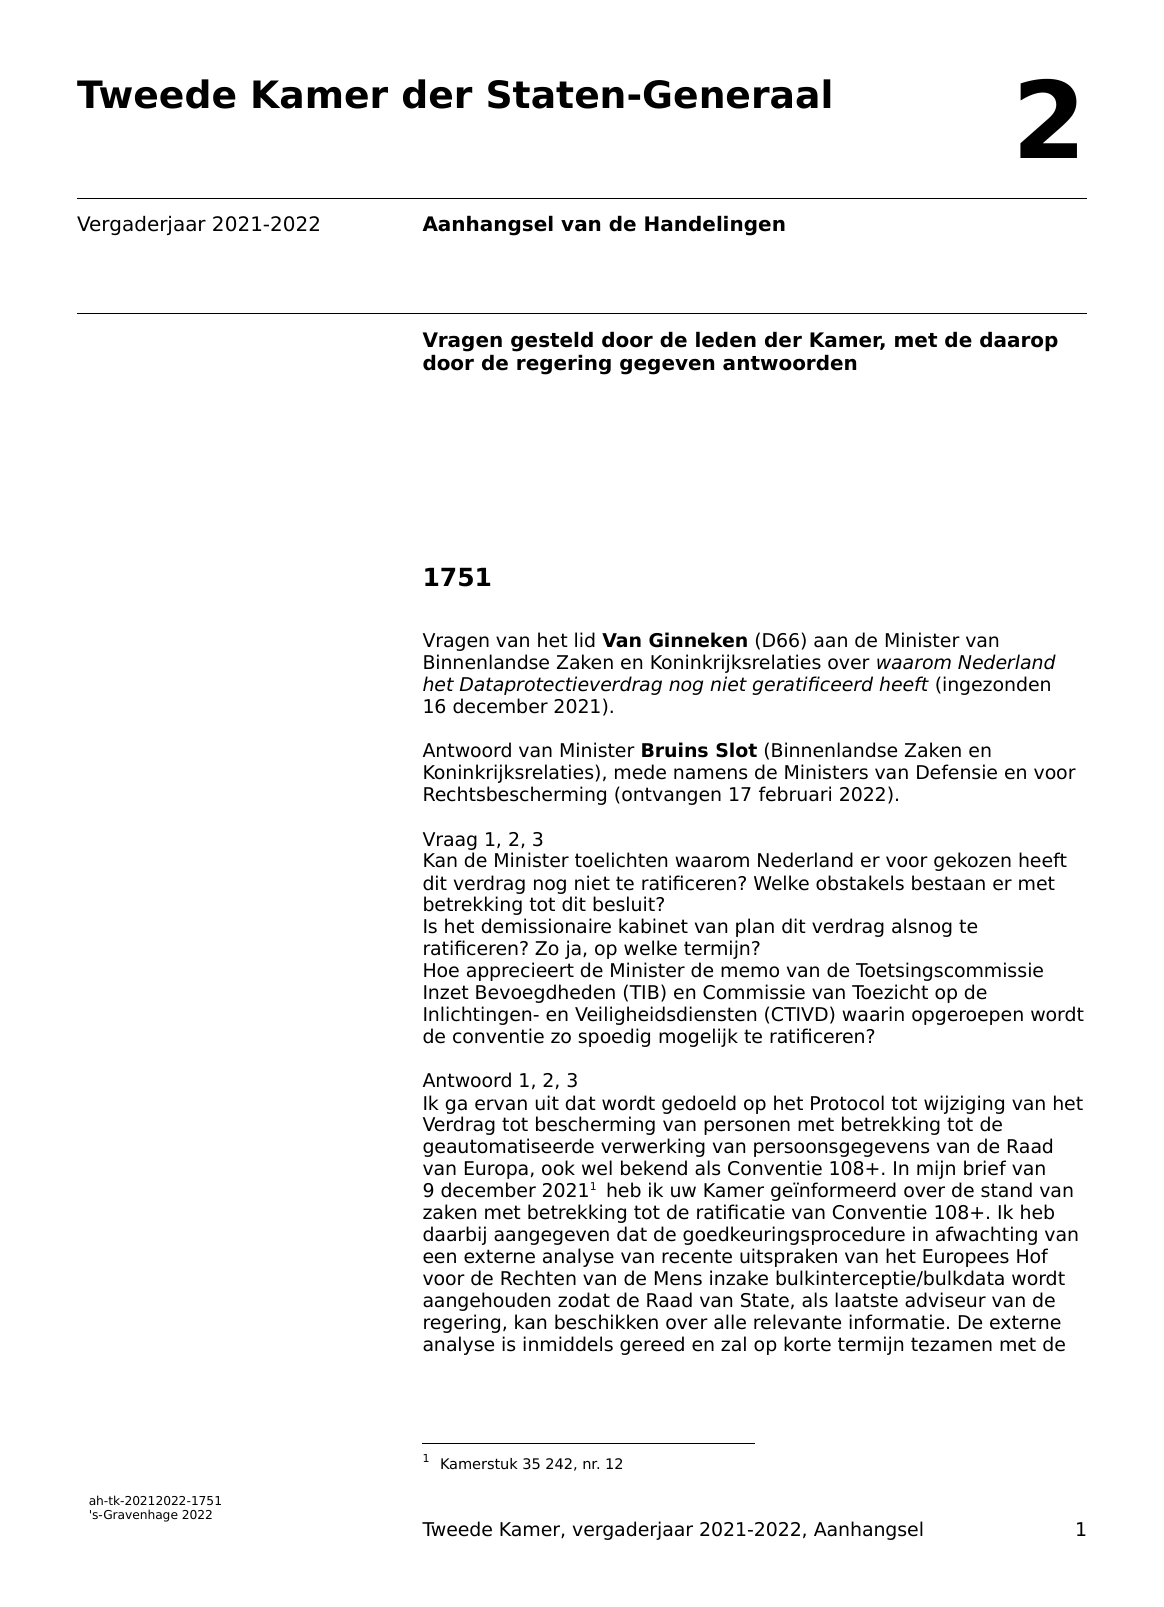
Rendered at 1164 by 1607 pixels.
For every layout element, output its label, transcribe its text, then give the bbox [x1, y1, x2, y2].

table_header Tweede Kamer der Staten-Generaal [77, 59, 886, 198]
table_cell Vragen gesteld door de leden der Kamer, met de daarop door de regering gegeven antwoorden [422, 314, 1087, 375]
text Hoe apprecieert de Minister de memo van de Toetsingscommissie Inzet Bevoegdheden (TIB) en Commissie van Toezicht op de Inlichtingen- en Veiligheidsdiensten (CTIVD) waarin opgeroepen wordt de conventie zo spoedig mogelijk te ratificeren? [422, 960, 1087, 1048]
table_header 2 [886, 59, 1087, 198]
text Is het demissionaire kabinet van plan dit verdrag alsnog te ratificeren? Zo ja, op welke termijn? [422, 916, 1087, 960]
table_cell [77, 314, 422, 375]
text Vraag 1, 2, 3 [422, 828, 1087, 850]
text 1751 [422, 563, 1087, 592]
text Antwoord van Minister Bruins Slot (Binnenlandse Zaken en Koninkrijksrelaties), mede namens de Ministers van Defensie en voor Rechtsbescherming (ontvangen 17 februari 2022). [422, 740, 1087, 806]
text 's-Gravenhage 2022 [88, 1508, 323, 1522]
table_cell Aanhangsel van de Handelingen [422, 199, 1087, 313]
text ah-tk-20212022-1751 [88, 1494, 323, 1508]
text Ik ga ervan uit dat wordt gedoeld op het Protocol tot wijziging van het Verdrag tot bescherming van personen met betrekking tot de geautomatiseerde verwerking van persoonsgegevens van de Raad van Europa, ook wel bekend als Conventie 108+. In mijn brief van 9 december 2021 heb ik uw Kamer geïnformeerd over de stand van zaken met betrekking tot de ratificatie van Conventie 108+. Ik heb daarbij aangegeven dat de goedkeuringsprocedure in afwachting van een externe analyse van recente uitspraken van het Europees Hof voor de Rechten van de Mens inzake bulkinterceptie/bulkdata wordt aangehouden zodat de Raad van State, als laatste adviseur van de regering, kan beschikken over alle relevante informatie. De externe analyse is inmiddels gereed en zal op korte termijn tezamen met de [422, 1092, 1087, 1356]
table_cell Vergaderjaar 2021-2022 [77, 199, 422, 313]
text Kamerstuk 35 242, nr. 12 [422, 1452, 1087, 1474]
text Vragen van het lid Van Ginneken (D66) aan de Minister van Binnenlandse Zaken en Koninkrijksrelaties over waarom Nederland het Dataprotectieverdrag nog niet geratificeerd heeft (ingezonden 16 december 2021). [422, 630, 1087, 718]
text Antwoord 1, 2, 3 [422, 1070, 1087, 1092]
text Kan de Minister toelichten waarom Nederland er voor gekozen heeft dit verdrag nog niet te ratificeren? Welke obstakels bestaan er met betrekking tot dit besluit? [422, 850, 1087, 916]
